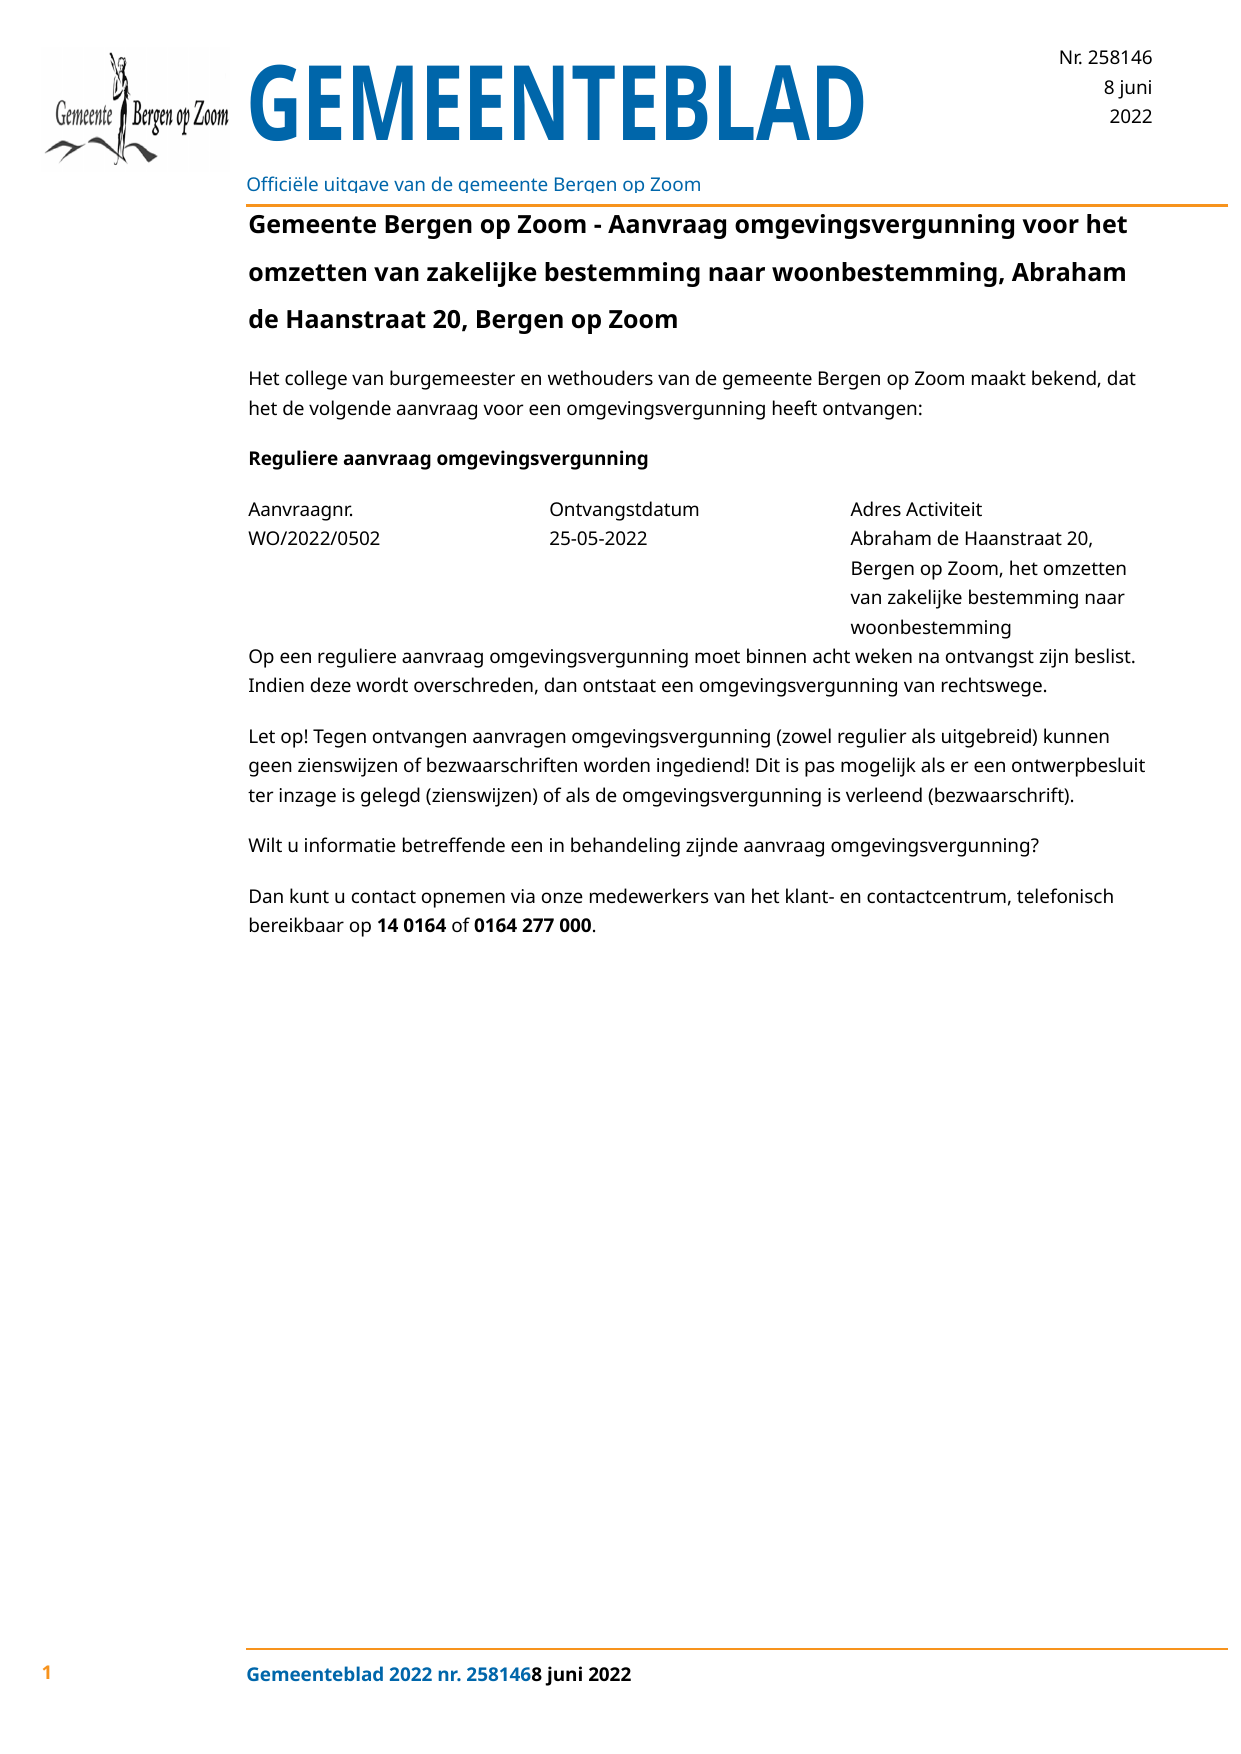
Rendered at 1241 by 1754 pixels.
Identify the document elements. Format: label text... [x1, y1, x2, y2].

table_header Ontvangstdatum [549, 496, 850, 522]
text Gemeente Bergen op Zoom - Aanvraag omgevingsvergunning voor het omzetten van zakelijke bestemming naar woonbestemming, Abraham de Haanstraat 20, Bergen op Zoom [248, 207, 1152, 336]
text Reguliere aanvraag omgevingsvergunning [248, 446, 1152, 471]
table_header 25-05-2022 [549, 525, 850, 639]
table_header WO/2022/0502 [248, 525, 549, 639]
text Wilt u informatie betreffende een in behandeling zijnde aanvraag omgevingsvergunning? [248, 832, 1152, 858]
text Dan kunt u contact opnemen via onze medewerkers van het klant- en contactcentrum, telefonisch bereikbaar op 14 0164 of 0164 277 000. [248, 883, 1152, 938]
text Let op! Tegen ontvangen aanvragen omgevingsvergunning (zowel regulier als uitgebreid) kunnen geen zienswijzen of bezwaarschriften worden ingediend! Dit is pas mogelijk als er een ontwerpbesluit ter inzage is gelegd (zienswijzen) of als de omgevingsvergunning is verleend (bezwaarschrift). [248, 723, 1152, 808]
table_header Adres Activiteit [850, 496, 1152, 522]
text Het college van burgemeester en wethouders van de gemeente Bergen op Zoom maakt bekend, dat het de volgende aanvraag voor een omgevingsvergunning heeft ontvangen: [248, 366, 1152, 421]
table_header Abraham de Haanstraat 20, Bergen op Zoom, het omzetten van zakelijke bestemming naar woonbestemming [850, 525, 1152, 639]
table_header Aanvraagnr. [248, 496, 549, 522]
picture [41, 47, 231, 172]
text Op een reguliere aanvraag omgevingsvergunning moet binnen acht weken na ontvangst zijn beslist. Indien deze wordt overschreden, dan ontstaat een omgevingsvergunning van rechtswege. [248, 643, 1152, 698]
